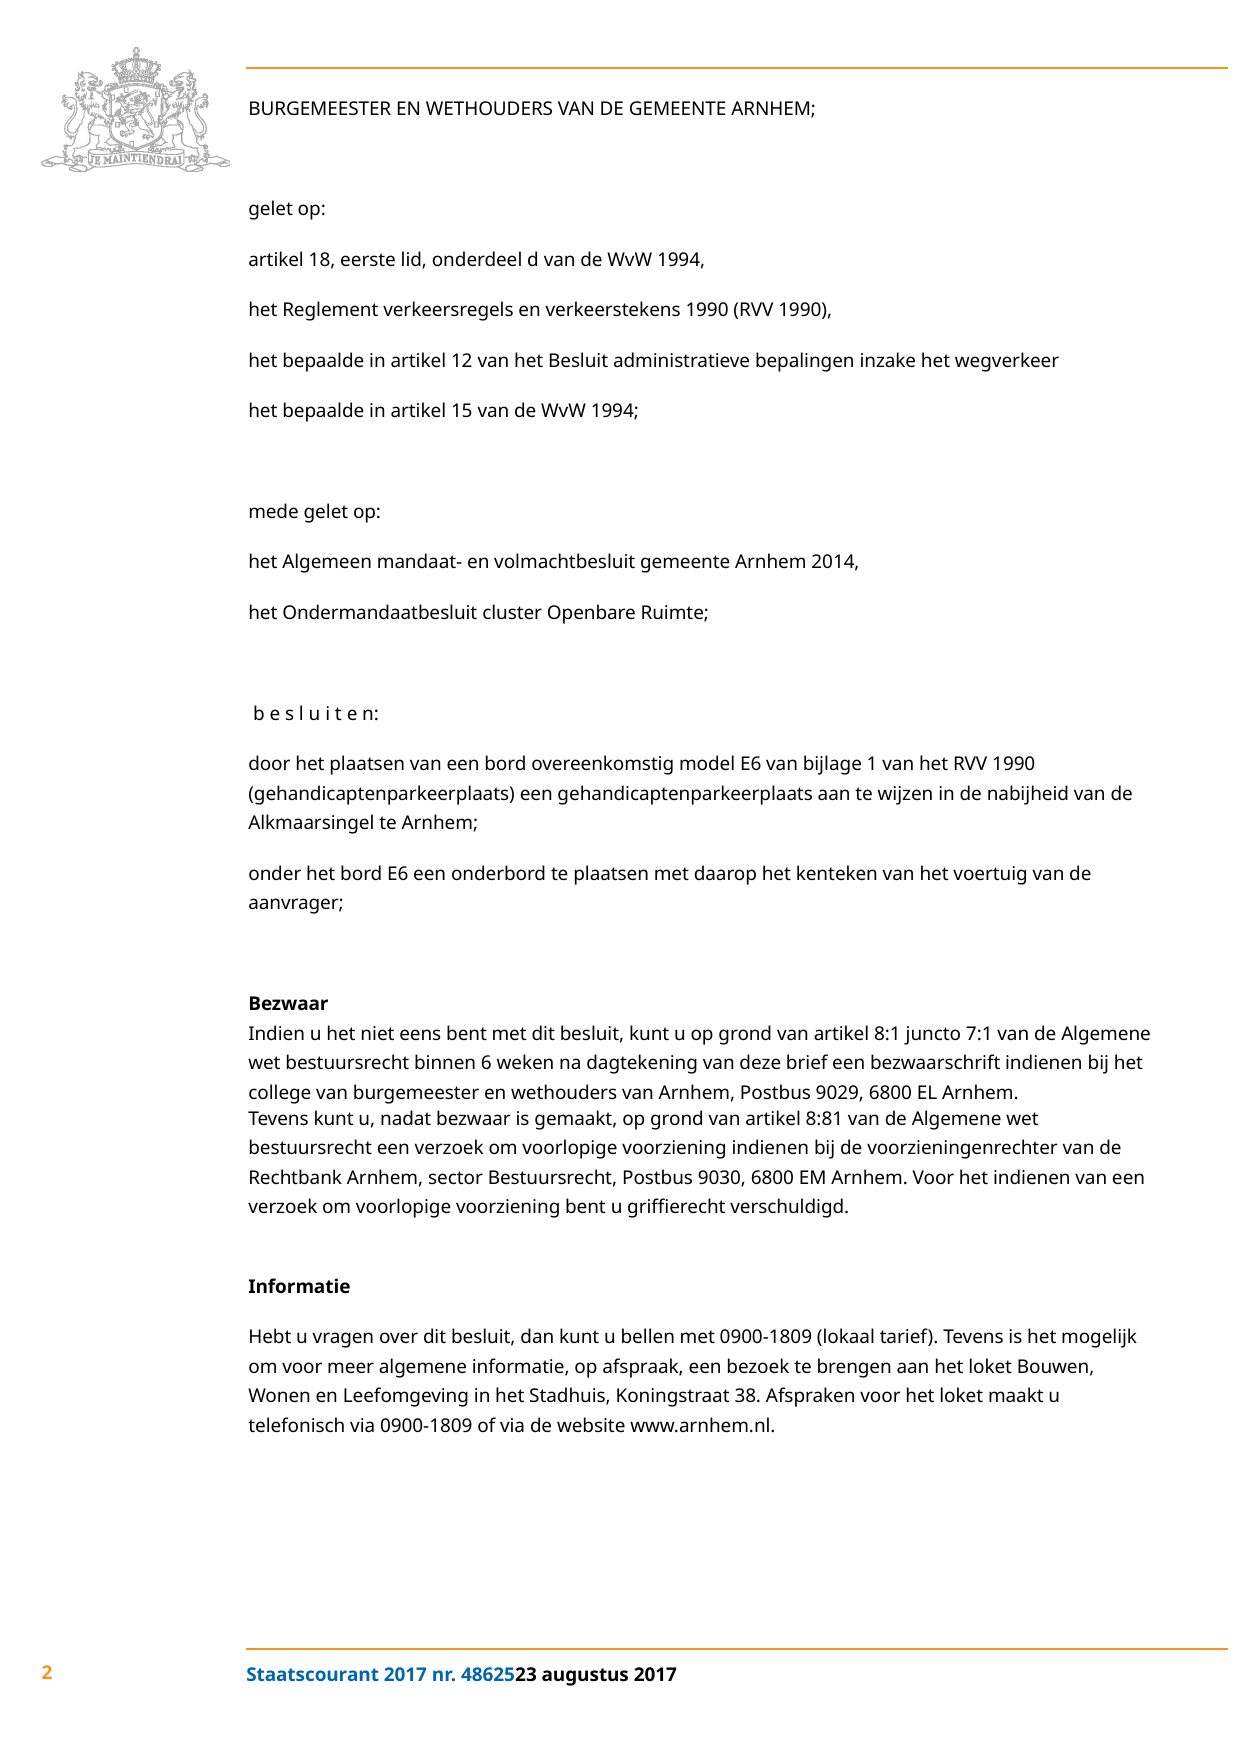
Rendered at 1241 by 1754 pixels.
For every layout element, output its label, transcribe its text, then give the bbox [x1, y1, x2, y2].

table_cell Tevens kunt u, nadat bezwaar is gemaakt, op grond van artikel 8:81 van de Algemene wet bestuursrecht een verzoek om voorlopige voorziening indienen bij de voorzieningenrechter van de Rechtbank Arnhem, sector Bestuursrecht, Postbus 9030, 6800 EM Arnhem. Voor het indienen van een verzoek om voorlopige voorziening bent u griffierecht verschuldigd. [248, 1105, 1152, 1219]
text door het plaatsen van een bord overeenkomstig model E6 van bijlage 1 van het RVV 1990 (gehandicaptenparkeerplaats) een gehandicaptenparkeerplaats aan te wijzen in de nabijheid van de Alkmaarsingel te Arnhem; [248, 750, 1152, 835]
text Hebt u vragen over dit besluit, dan kunt u bellen met 0900-1809 (lokaal tarief). Tevens is het mogelijk om voor meer algemene informatie, op afspraak, een bezoek te brengen aan het loket Bouwen, Wonen en Leefomgeving in het Stadhuis, Koningstraat 38. Afspraken voor het loket maakt u telefonisch via 0900-1809 of via de website www.arnhem.nl. [248, 1323, 1152, 1438]
text het bepaalde in artikel 15 van de WvW 1994; [248, 397, 1152, 423]
picture [41, 47, 231, 172]
text BURGEMEESTER EN WETHOUDERS VAN DE GEMEENTE ARNHEM; [248, 95, 1152, 121]
text het Reglement verkeersregels en verkeerstekens 1990 (RVV 1990), [248, 296, 1152, 322]
table_header Bezwaar Indien u het niet eens bent met dit besluit, kunt u op grond van artikel 8:1 juncto 7:1 van de Algemene wet bestuursrecht binnen 6 weken na dagtekening van deze brief een bezwaarschrift indienen bij het college van burgemeester en wethouders van Arnhem, Postbus 9029, 6800 EL Arnhem. [248, 990, 1152, 1105]
text het Algemeen mandaat- en volmachtbesluit gemeente Arnhem 2014, [248, 548, 1152, 574]
text gelet op: [248, 196, 1152, 221]
text het bepaalde in artikel 12 van het Besluit administratieve bepalingen inzake het wegverkeer [248, 347, 1152, 373]
text b e s l u i t e n: [248, 700, 1152, 726]
text het Ondermandaatbesluit cluster Openbare Ruimte; [248, 599, 1152, 625]
text onder het bord E6 een onderbord te plaatsen met daarop het kenteken van het voertuig van de aanvrager; [248, 860, 1152, 915]
text mede gelet op: [248, 498, 1152, 524]
text artikel 18, eerste lid, onderdeel d van de WvW 1994, [248, 246, 1152, 272]
text Informatie [248, 1273, 1152, 1299]
